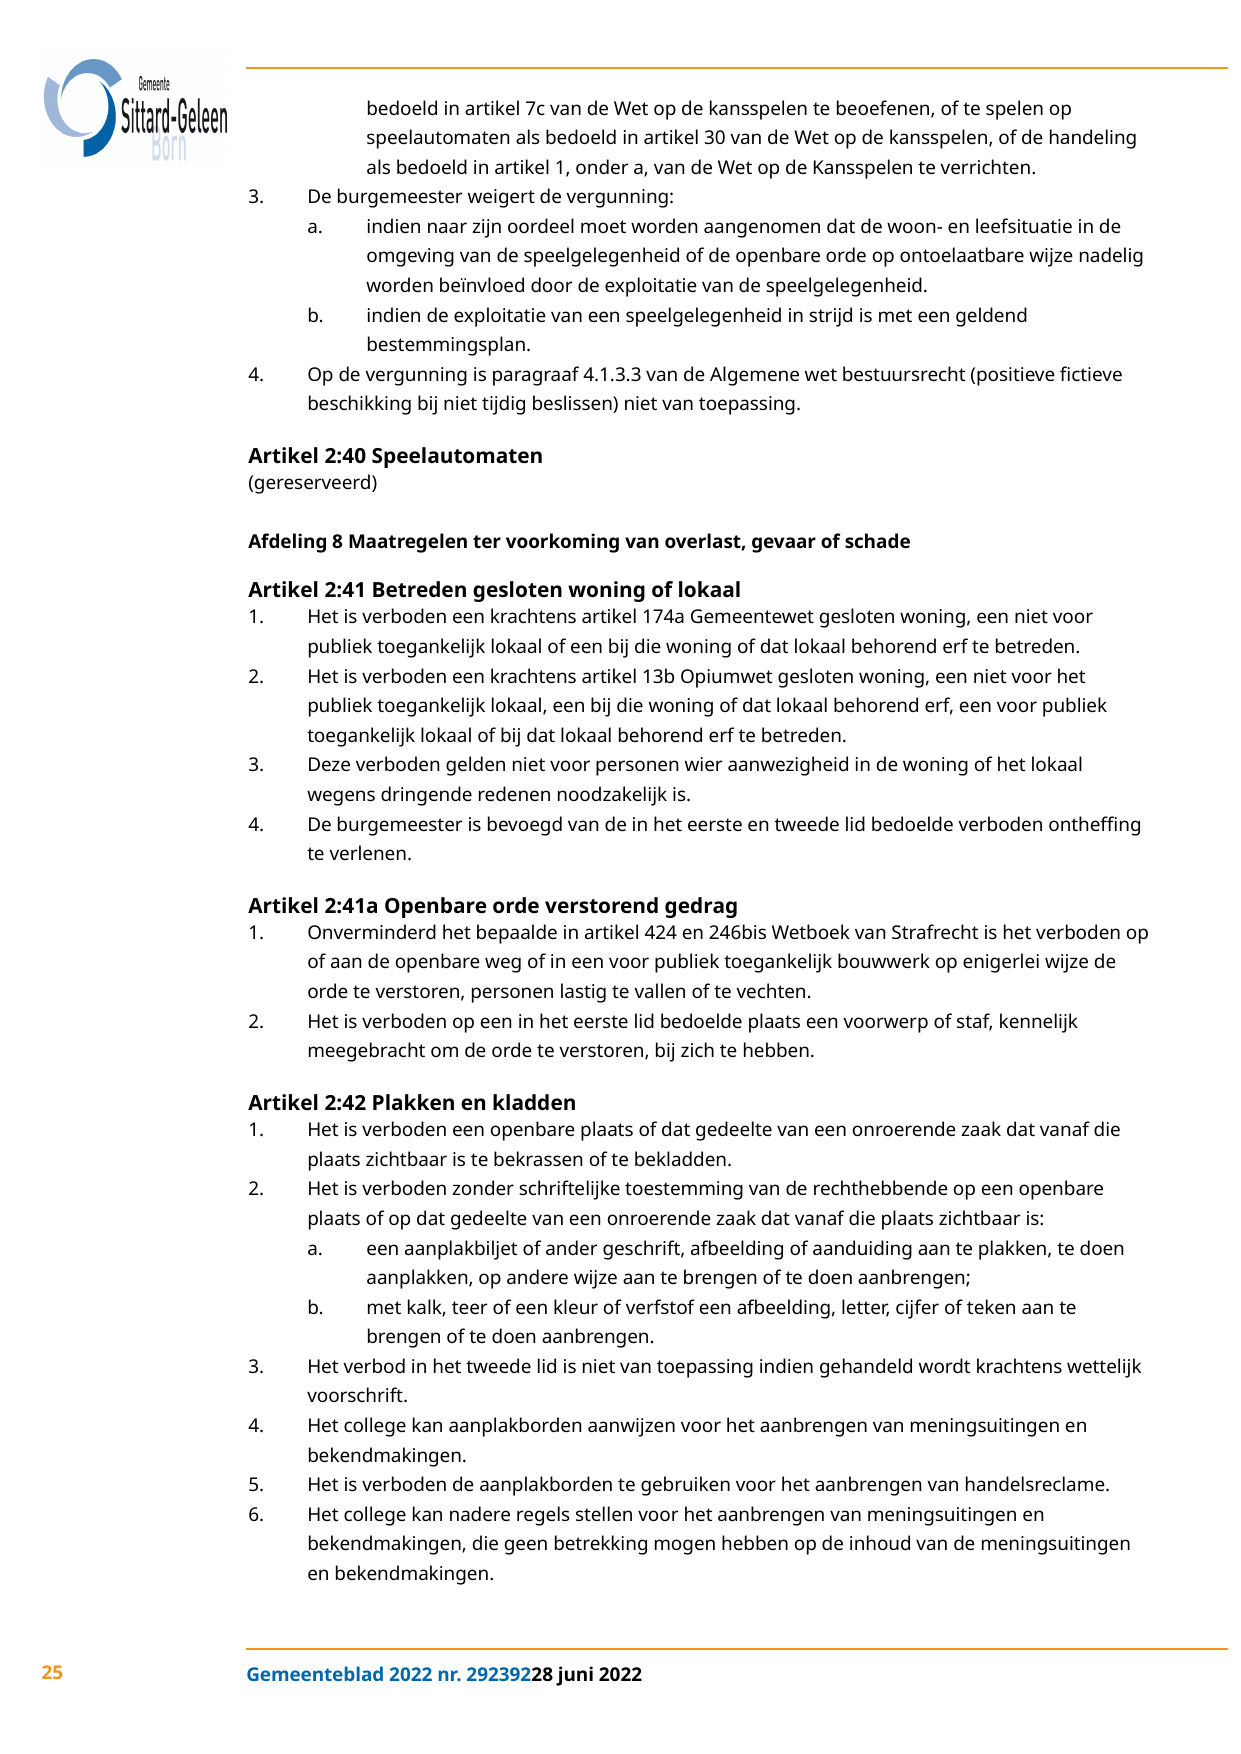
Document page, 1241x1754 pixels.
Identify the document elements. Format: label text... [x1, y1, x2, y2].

list Het verbod in het tweede lid is niet van toepassing indien gehandeld wordt krachtens wettelijk voorschrift. [248, 1353, 1152, 1408]
text (gereserveerd) [248, 469, 1152, 495]
text Artikel 2:41a Openbare orde verstorend gedrag [248, 891, 1152, 919]
list Het college kan aanplakborden aanwijzen voor het aanbrengen van meningsuitingen en bekendmakingen. [248, 1412, 1152, 1467]
list met kalk, teer of een kleur of verfstof een afbeelding, letter, cijfer of teken aan te brengen of te doen aanbrengen. [307, 1294, 1152, 1349]
list Deze verboden gelden niet voor personen wier aanwezigheid in de woning of het lokaal wegens dringende redenen noodzakelijk is. [248, 752, 1152, 807]
list indien naar zijn oordeel moet worden aangenomen dat de woon- en leefsituatie in de omgeving van de speelgelegenheid of de openbare orde op ontoelaatbare wijze nadelig worden beïnvloed door de exploitatie van de speelgelegenheid. [307, 213, 1152, 298]
list Het college kan nadere regels stellen voor het aanbrengen van meningsuitingen en bekendmakingen, die geen betrekking mogen hebben op de inhoud van de meningsuitingen en bekendmakingen. [248, 1501, 1152, 1586]
text Artikel 2:42 Plakken en kladden [248, 1088, 1152, 1116]
text Artikel 2:41 Betreden gesloten woning of lokaal [248, 575, 1152, 604]
list indien de exploitatie van een speelgelegenheid in strijd is met een geldend bestemmingsplan. [307, 302, 1152, 357]
text Artikel 2:40 Speelautomaten [248, 441, 1152, 469]
list De burgemeester weigert de vergunning: [248, 183, 1152, 209]
list Het is verboden zonder schriftelijke toestemming van de rechthebbende op een openbare plaats of op dat gedeelte van een onroerende zaak dat vanaf die plaats zichtbaar is: [248, 1176, 1152, 1231]
list Het is verboden een openbare plaats of dat gedeelte van een onroerende zaak dat vanaf die plaats zichtbaar is te bekrassen of te bekladden. [248, 1116, 1152, 1172]
list Het is verboden een krachtens artikel 13b Opiumwet gesloten woning, een niet voor het publiek toegankelijk lokaal, een bij die woning of dat lokaal behorend erf, een voor publiek toegankelijk lokaal of bij dat lokaal behorend erf te betreden. [248, 663, 1152, 748]
list Op de vergunning is paragraaf 4.1.3.3 van de Algemene wet bestuursrecht (positieve fictieve beschikking bij niet tijdig beslissen) niet van toepassing. [248, 361, 1152, 416]
text Afdeling 8 Maatregelen ter voorkoming van overlast, gevaar of schade [248, 529, 1152, 554]
list Het is verboden op een in het eerste lid bedoelde plaats een voorwerp of staf, kennelijk meegebracht om de orde te verstoren, bij zich te hebben. [248, 1008, 1152, 1063]
list bedoeld in artikel 7c van de Wet op de kansspelen te beoefenen, of te spelen op speelautomaten als bedoeld in artikel 30 van de Wet op de kansspelen, of de handeling als bedoeld in artikel 1, onder a, van de Wet op de Kansspelen te verrichten. [307, 95, 1152, 180]
list Het is verboden de aanplakborden te gebruiken voor het aanbrengen van handelsreclame. [248, 1471, 1152, 1497]
list De burgemeester is bevoegd van de in het eerste en tweede lid bedoelde verboden ontheffing te verlenen. [248, 811, 1152, 866]
list Het is verboden een krachtens artikel 174a Gemeentewet gesloten woning, een niet voor publiek toegankelijk lokaal of een bij die woning of dat lokaal behorend erf te betreden. [248, 604, 1152, 659]
list een aanplakbiljet of ander geschrift, afbeelding of aanduiding aan te plakken, te doen aanplakken, op andere wijze aan te brengen of te doen aanbrengen; [307, 1235, 1152, 1290]
picture [41, 47, 231, 172]
list Onverminderd het bepaalde in artikel 424 en 246bis Wetboek van Strafrecht is het verboden op of aan de openbare weg of in een voor publiek toegankelijk bouwwerk op enigerlei wijze de orde te verstoren, personen lastig te vallen of te vechten. [248, 919, 1152, 1004]
